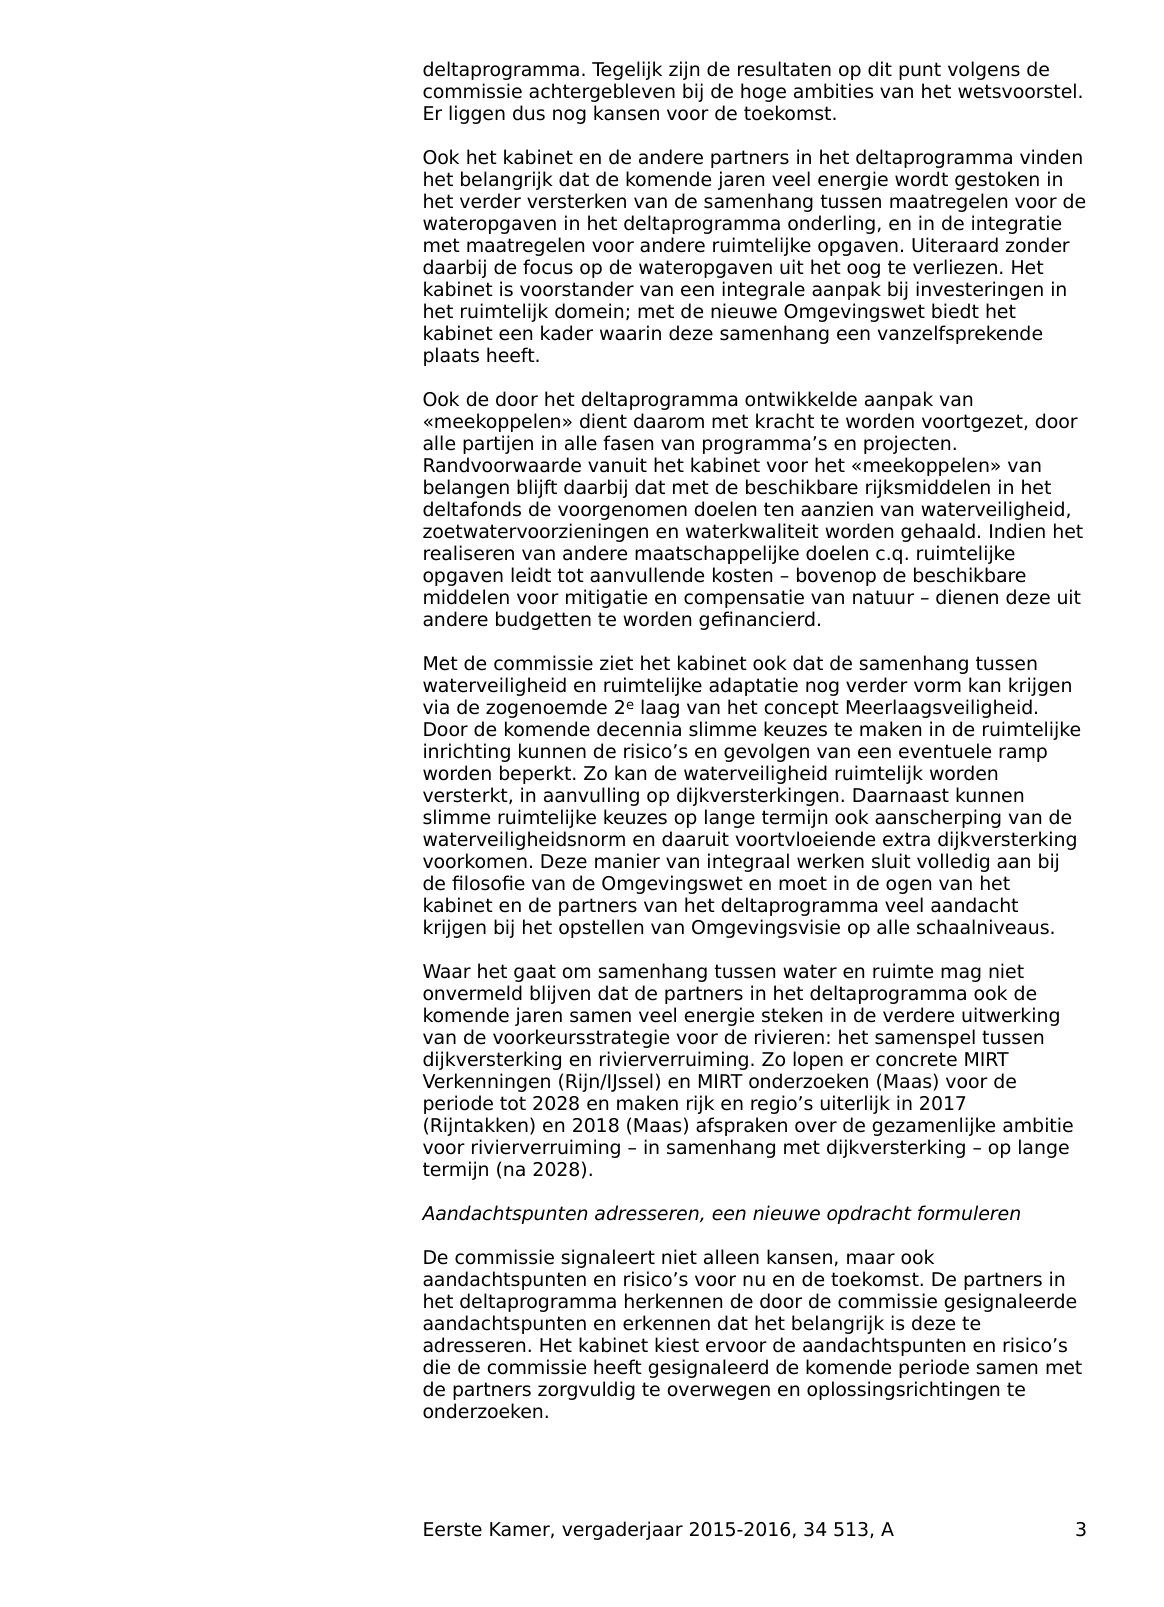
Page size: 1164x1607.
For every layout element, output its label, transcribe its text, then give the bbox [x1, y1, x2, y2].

text deltaprogramma. Tegelijk zijn de resultaten op dit punt volgens de commissie achtergebleven bij de hoge ambities van het wetsvoorstel. Er liggen dus nog kansen voor de toekomst. [422, 59, 1087, 125]
text Waar het gaat om samenhang tussen water en ruimte mag niet onvermeld blijven dat de partners in het deltaprogramma ook de komende jaren samen veel energie steken in de verdere uitwerking van de voorkeursstrategie voor de rivieren: het samenspel tussen dijkversterking en rivierverruiming. Zo lopen er concrete MIRT Verkenningen (Rijn/IJssel) en MIRT onderzoeken (Maas) voor de periode tot 2028 en maken rijk en regio’s uiterlijk in 2017 (Rijntakken) en 2018 (Maas) afspraken over de gezamenlijke ambitie voor rivierverruiming – in samenhang met dijkversterking – op lange termijn (na 2028). [422, 961, 1087, 1181]
text Met de commissie ziet het kabinet ook dat de samenhang tussen waterveiligheid en ruimtelijke adaptatie nog verder vorm kan krijgen via de zogenoemde 2e laag van het concept Meerlaagsveiligheid. Door de komende decennia slimme keuzes te maken in de ruimtelijke inrichting kunnen de risico’s en gevolgen van een eventuele ramp worden beperkt. Zo kan de waterveiligheid ruimtelijk worden versterkt, in aanvulling op dijkversterkingen. Daarnaast kunnen slimme ruimtelijke keuzes op lange termijn ook aanscherping van de waterveiligheidsnorm en daaruit voortvloeiende extra dijkversterking voorkomen. Deze manier van integraal werken sluit volledig aan bij de filosofie van de Omgevingswet en moet in de ogen van het kabinet en de partners van het deltaprogramma veel aandacht krijgen bij het opstellen van Omgevingsvisie op alle schaalniveaus. [422, 653, 1087, 939]
subtitle Aandachtspunten adresseren, een nieuwe opdracht formuleren [422, 1203, 1087, 1225]
text Ook het kabinet en de andere partners in het deltaprogramma vinden het belangrijk dat de komende jaren veel energie wordt gestoken in het verder versterken van de samenhang tussen maatregelen voor de wateropgaven in het deltaprogramma onderling, en in de integratie met maatregelen voor andere ruimtelijke opgaven. Uiteraard zonder daarbij de focus op de wateropgaven uit het oog te verliezen. Het kabinet is voorstander van een integrale aanpak bij investeringen in het ruimtelijk domein; met de nieuwe Omgevingswet biedt het kabinet een kader waarin deze samenhang een vanzelfsprekende plaats heeft. [422, 147, 1087, 367]
text De commissie signaleert niet alleen kansen, maar ook aandachtspunten en risico’s voor nu en de toekomst. De partners in het deltaprogramma herkennen de door de commissie gesignaleerde aandachtspunten en erkennen dat het belangrijk is deze te adresseren. Het kabinet kiest ervoor de aandachtspunten en risico’s die de commissie heeft gesignaleerd de komende periode samen met de partners zorgvuldig te overwegen en oplossingsrichtingen te onderzoeken. [422, 1247, 1087, 1423]
text Ook de door het deltaprogramma ontwikkelde aanpak van «meekoppelen» dient daarom met kracht te worden voortgezet, door alle partijen in alle fasen van programma’s en projecten. Randvoorwaarde vanuit het kabinet voor het «meekoppelen» van belangen blijft daarbij dat met de beschikbare rijksmiddelen in het deltafonds de voorgenomen doelen ten aanzien van waterveiligheid, zoetwatervoorzieningen en waterkwaliteit worden gehaald. Indien het realiseren van andere maatschappelijke doelen c.q. ruimtelijke opgaven leidt tot aanvullende kosten – bovenop de beschikbare middelen voor mitigatie en compensatie van natuur – dienen deze uit andere budgetten te worden gefinancierd. [422, 389, 1087, 631]
